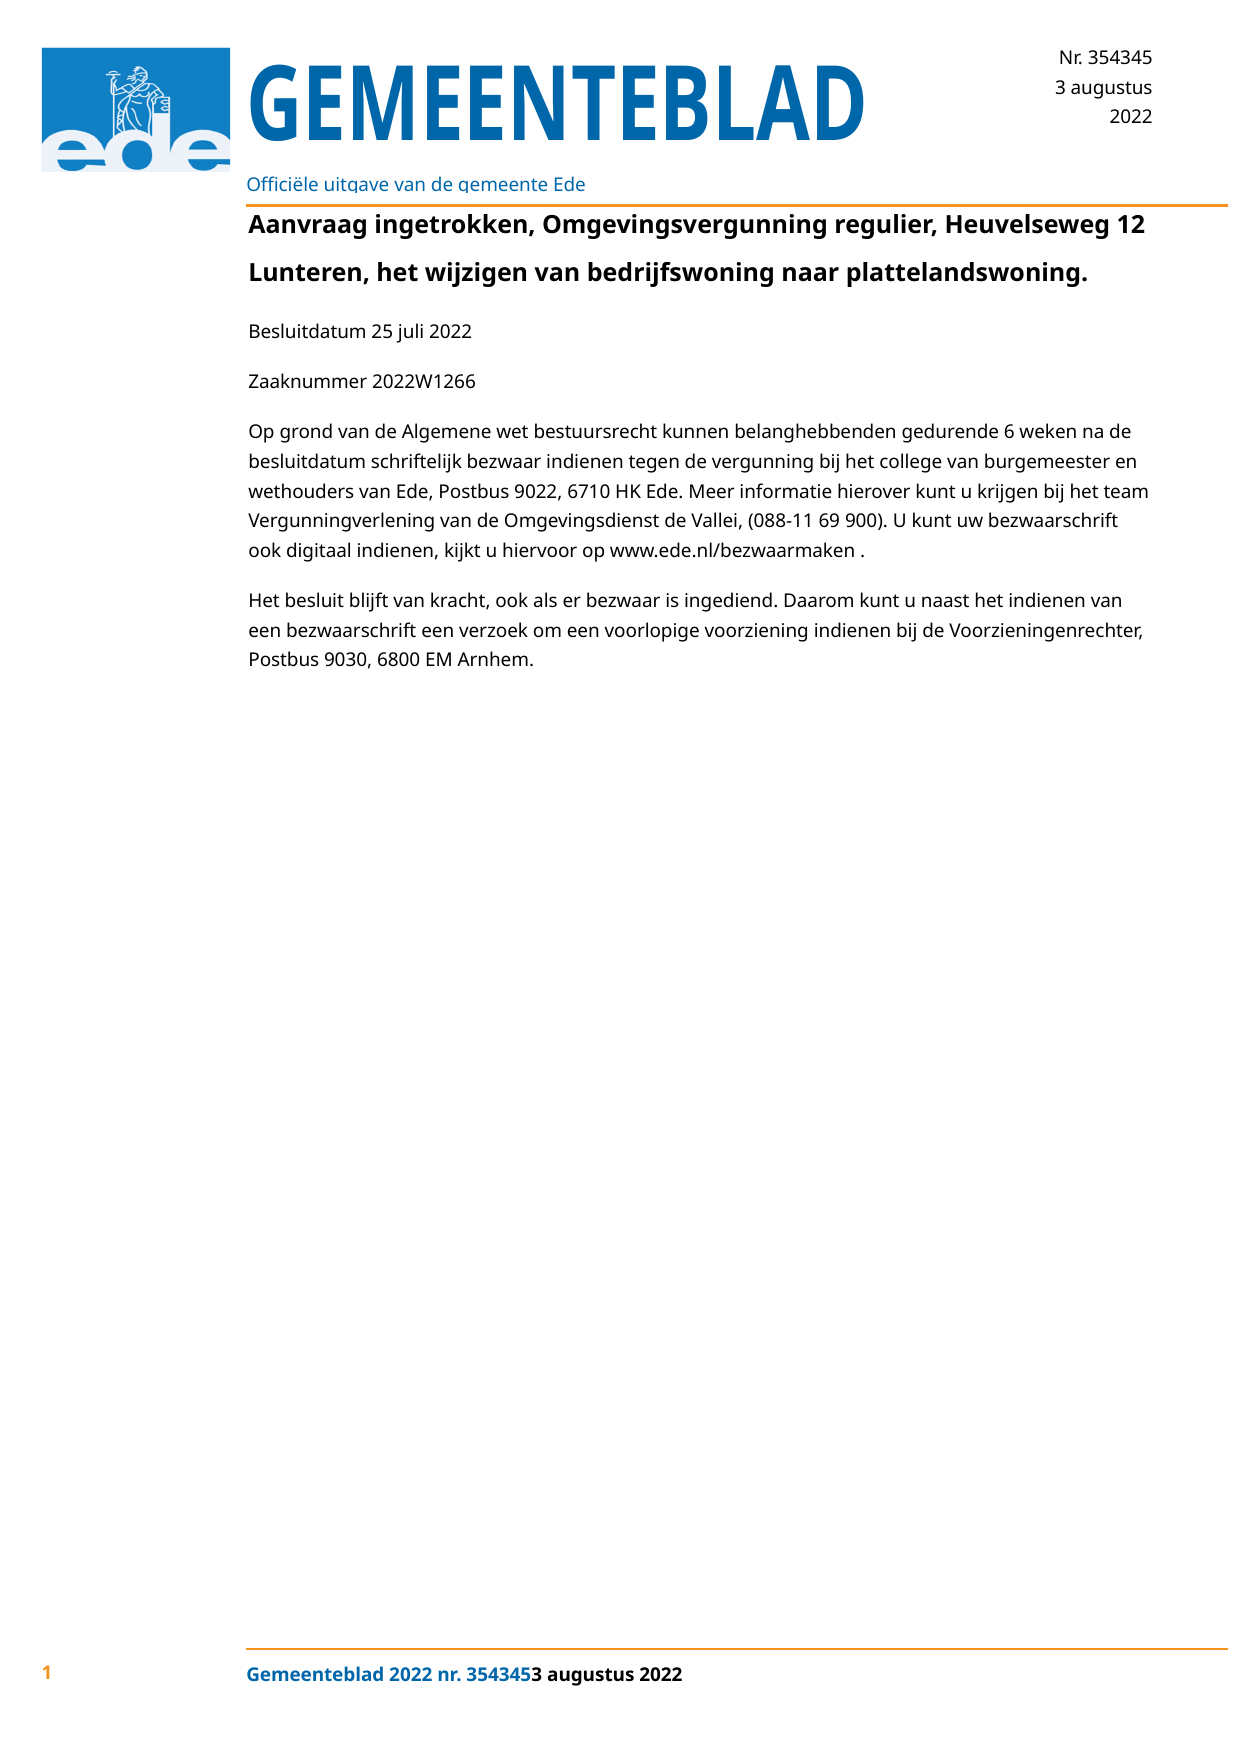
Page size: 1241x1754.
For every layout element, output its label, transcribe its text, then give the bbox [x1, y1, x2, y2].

text Zaaknummer 2022W1266 [248, 368, 1152, 394]
picture [41, 47, 231, 172]
text Besluitdatum 25 juli 2022 [248, 318, 1152, 344]
text Aanvraag ingetrokken, Omgevingsvergunning regulier, Heuvelseweg 12 Lunteren, het wijzigen van bedrijfswoning naar plattelandswoning. [248, 207, 1152, 288]
text Het besluit blijft van kracht, ook als er bezwaar is ingediend. Daarom kunt u naast het indienen van een bezwaarschrift een verzoek om een voorlopige voorziening indienen bij de Voorzieningenrechter, Postbus 9030, 6800 EM Arnhem. [248, 587, 1152, 672]
text Op grond van de Algemene wet bestuursrecht kunnen belanghebbenden gedurende 6 weken na de besluitdatum schriftelijk bezwaar indienen tegen de vergunning bij het college van burgemeester en wethouders van Ede, Postbus 9022, 6710 HK Ede. Meer informatie hierover kunt u krijgen bij het team Vergunningverlening van de Omgevingsdienst de Vallei, (088-11 69 900). U kunt uw bezwaarschrift ook digitaal indienen, kijkt u hiervoor op www.ede.nl/bezwaarmaken . [248, 419, 1152, 563]
